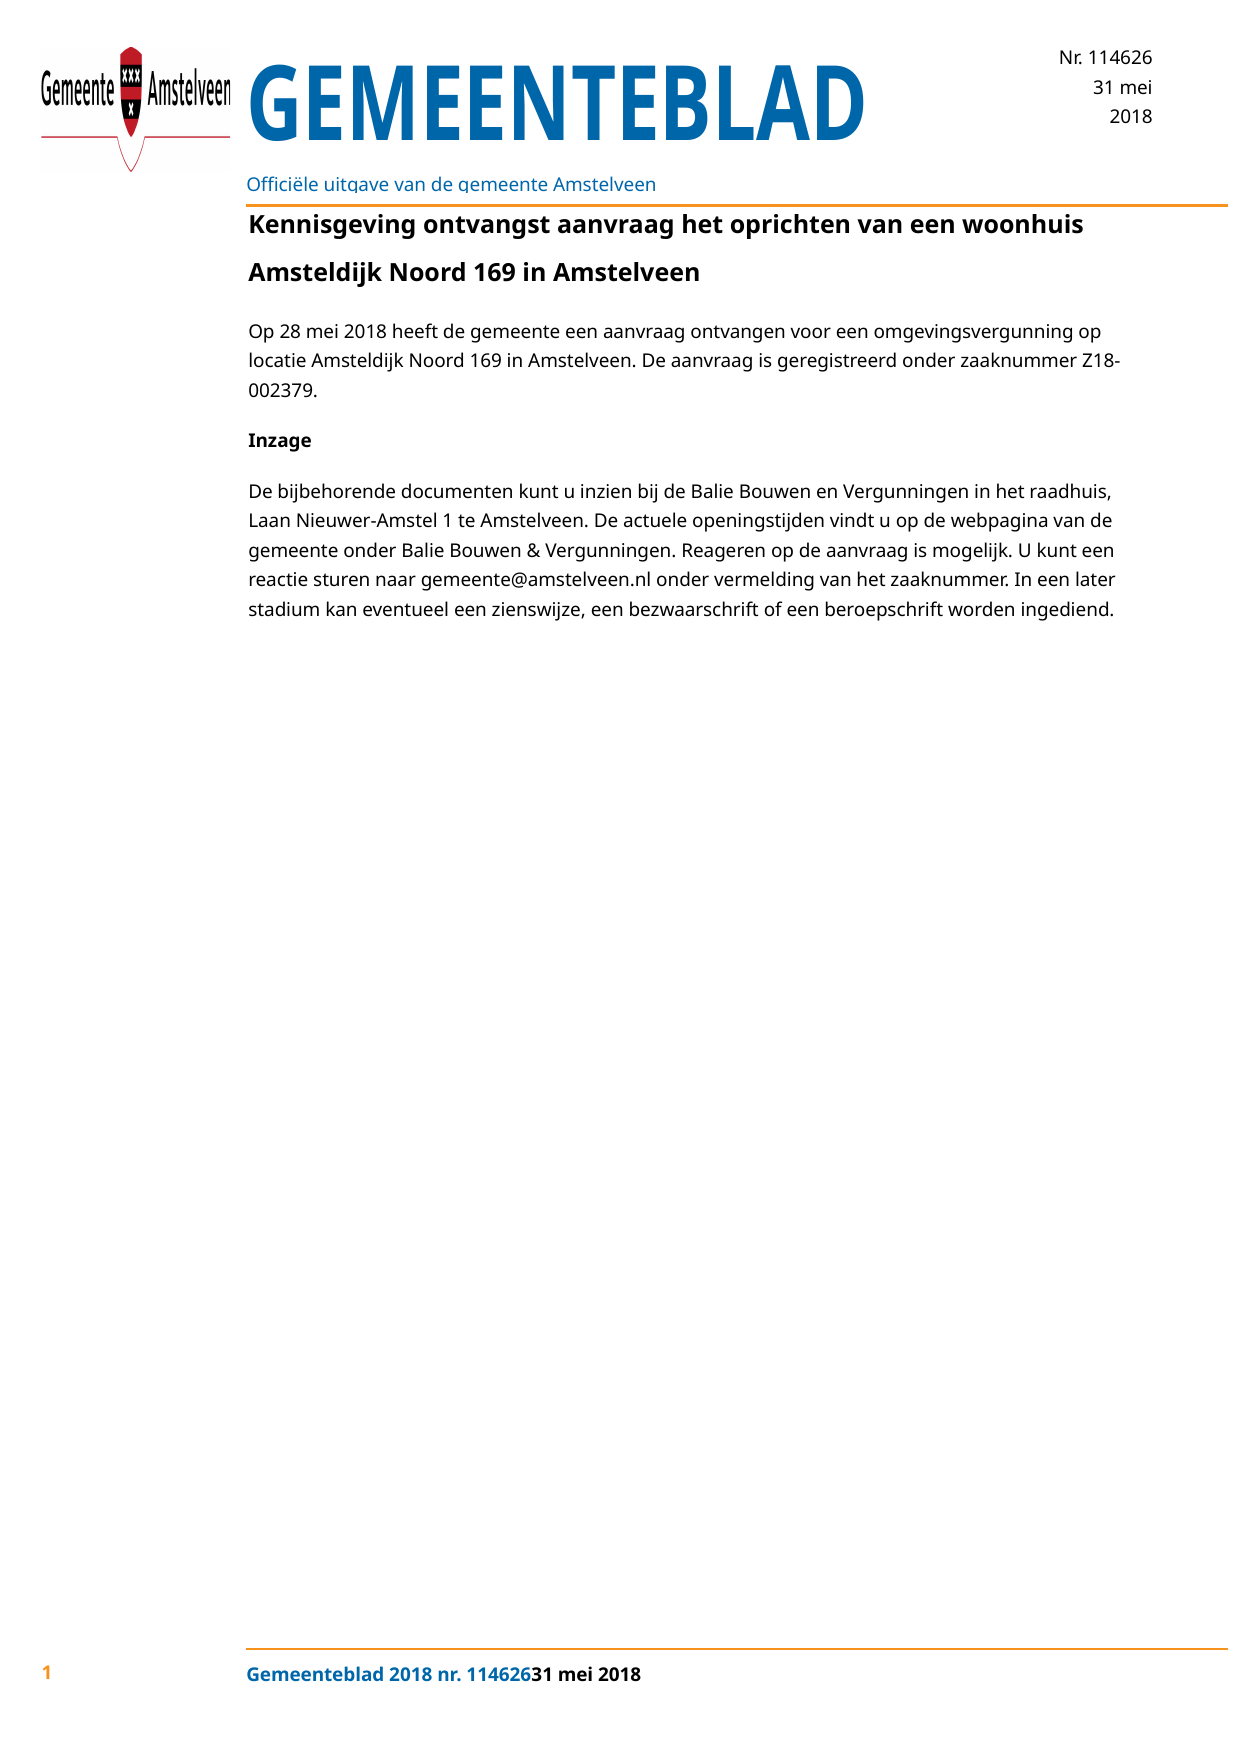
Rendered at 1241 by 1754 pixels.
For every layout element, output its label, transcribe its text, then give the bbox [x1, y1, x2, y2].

text De bijbehorende documenten kunt u inzien bij de Balie Bouwen en Vergunningen in het raadhuis, Laan Nieuwer-Amstel 1 te Amstelveen. De actuele openingstijden vindt u op de webpagina van de gemeente onder Balie Bouwen & Vergunningen. Reageren op de aanvraag is mogelijk. U kunt een reactie sturen naar gemeente@amstelveen.nl onder vermelding van het zaaknummer. In een later stadium kan eventueel een zienswijze, een bezwaarschrift of een beroepschrift worden ingediend. [248, 478, 1152, 622]
text Op 28 mei 2018 heeft de gemeente een aanvraag ontvangen voor een omgevingsvergunning op locatie Amsteldijk Noord 169 in Amstelveen. De aanvraag is geregistreerd onder zaaknummer Z18-002379. [248, 318, 1152, 403]
text Kennisgeving ontvangst aanvraag het oprichten van een woonhuis Amsteldijk Noord 169 in Amstelveen [248, 207, 1152, 288]
picture [41, 47, 231, 172]
text Inzage [248, 427, 1152, 453]
